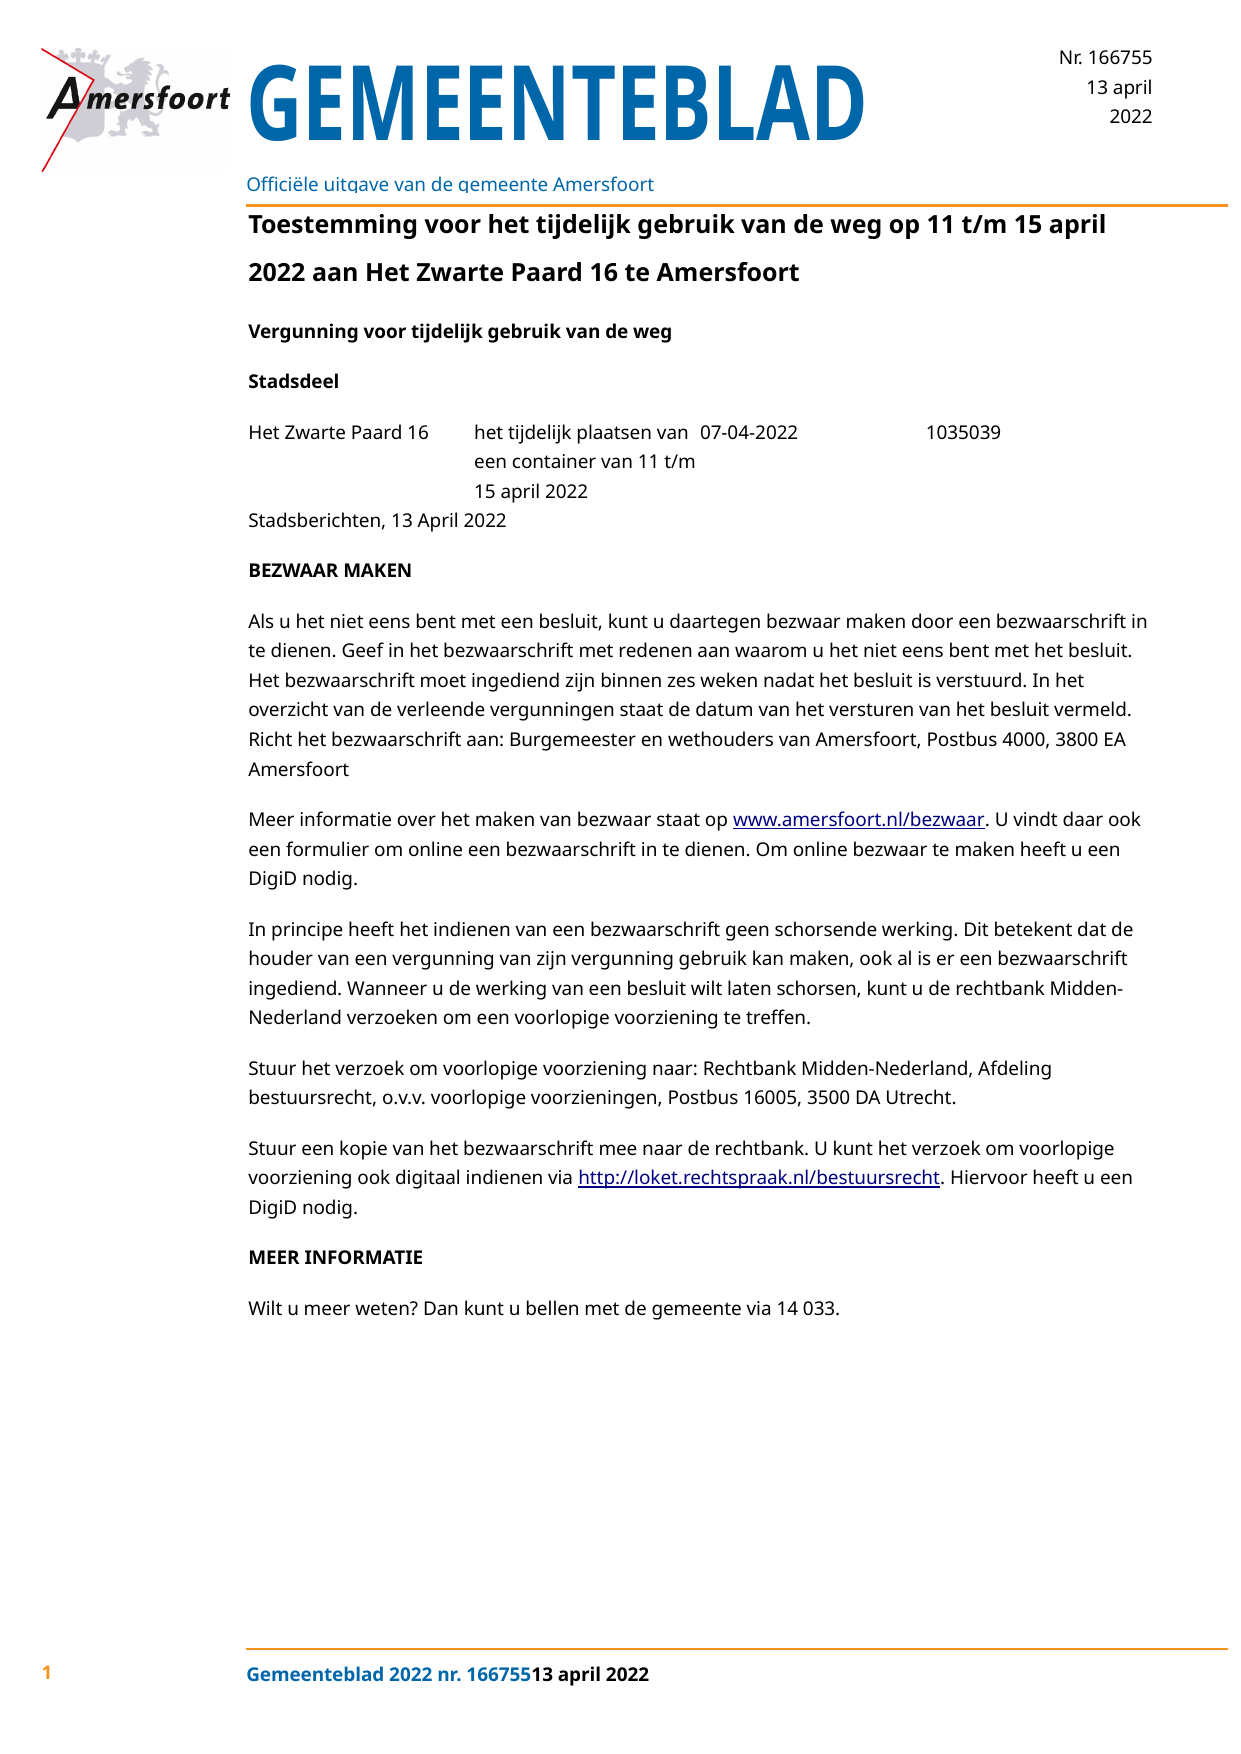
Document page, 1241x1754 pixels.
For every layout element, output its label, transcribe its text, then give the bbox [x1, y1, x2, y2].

text Toestemming voor het tijdelijk gebruik van de weg op 11 t/m 15 april 2022 aan Het Zwarte Paard 16 te Amersfoort [248, 207, 1152, 288]
text Vergunning voor tijdelijk gebruik van de weg [248, 318, 1152, 344]
text Meer informatie over het maken van bezwaar staat op www.amersfoort.nl/bezwaar. U vindt daar ook een formulier om online een bezwaarschrift in te dienen. Om online bezwaar te maken heeft u een DigiD nodig. [248, 806, 1152, 891]
table_header Het Zwarte Paard 16 [248, 419, 474, 504]
text BEZWAAR MAKEN [248, 557, 1152, 583]
text MEER INFORMATIE [248, 1244, 1152, 1270]
text Stadsdeel [248, 368, 1152, 394]
table_header 1035039 [926, 419, 1152, 504]
text In principe heeft het indienen van een bezwaarschrift geen schorsende werking. Dit betekent dat de houder van een vergunning van zijn vergunning gebruik kan maken, ook al is er een bezwaarschrift ingediend. Wanneer u de werking van een besluit wilt laten schorsen, kunt u de rechtbank Midden-Nederland verzoeken om een voorlopige voorziening te treffen. [248, 916, 1152, 1030]
text Wilt u meer weten? Dan kunt u bellen met de gemeente via 14 033. [248, 1295, 1152, 1321]
text Stuur een kopie van het bezwaarschrift mee naar de rechtbank. U kunt het verzoek om voorlopige voorziening ook digitaal indienen via http://loket.rechtspraak.nl/bestuursrecht. Hiervoor heeft u een DigiD nodig. [248, 1135, 1152, 1220]
text Als u het niet eens bent met een besluit, kunt u daartegen bezwaar maken door een bezwaarschrift in te dienen. Geef in het bezwaarschrift met redenen aan waarom u het niet eens bent met het besluit. Het bezwaarschrift moet ingediend zijn binnen zes weken nadat het besluit is verstuurd. In het overzicht van de verleende vergunningen staat de datum van het versturen van het besluit vermeld. Richt het bezwaarschrift aan: Burgemeester en wethouders van Amersfoort, Postbus 4000, 3800 EA Amersfoort [248, 608, 1152, 781]
picture [41, 47, 231, 172]
text Stadsberichten, 13 April 2022 [248, 507, 1152, 533]
text Stuur het verzoek om voorlopige voorziening naar: Rechtbank Midden-Nederland, Afdeling bestuursrecht, o.v.v. voorlopige voorzieningen, Postbus 16005, 3500 DA Utrecht. [248, 1055, 1152, 1110]
table_header 07-04-2022 [700, 419, 926, 504]
table_header het tijdelijk plaatsen van een container van 11 t/m 15 april 2022 [474, 419, 700, 504]
